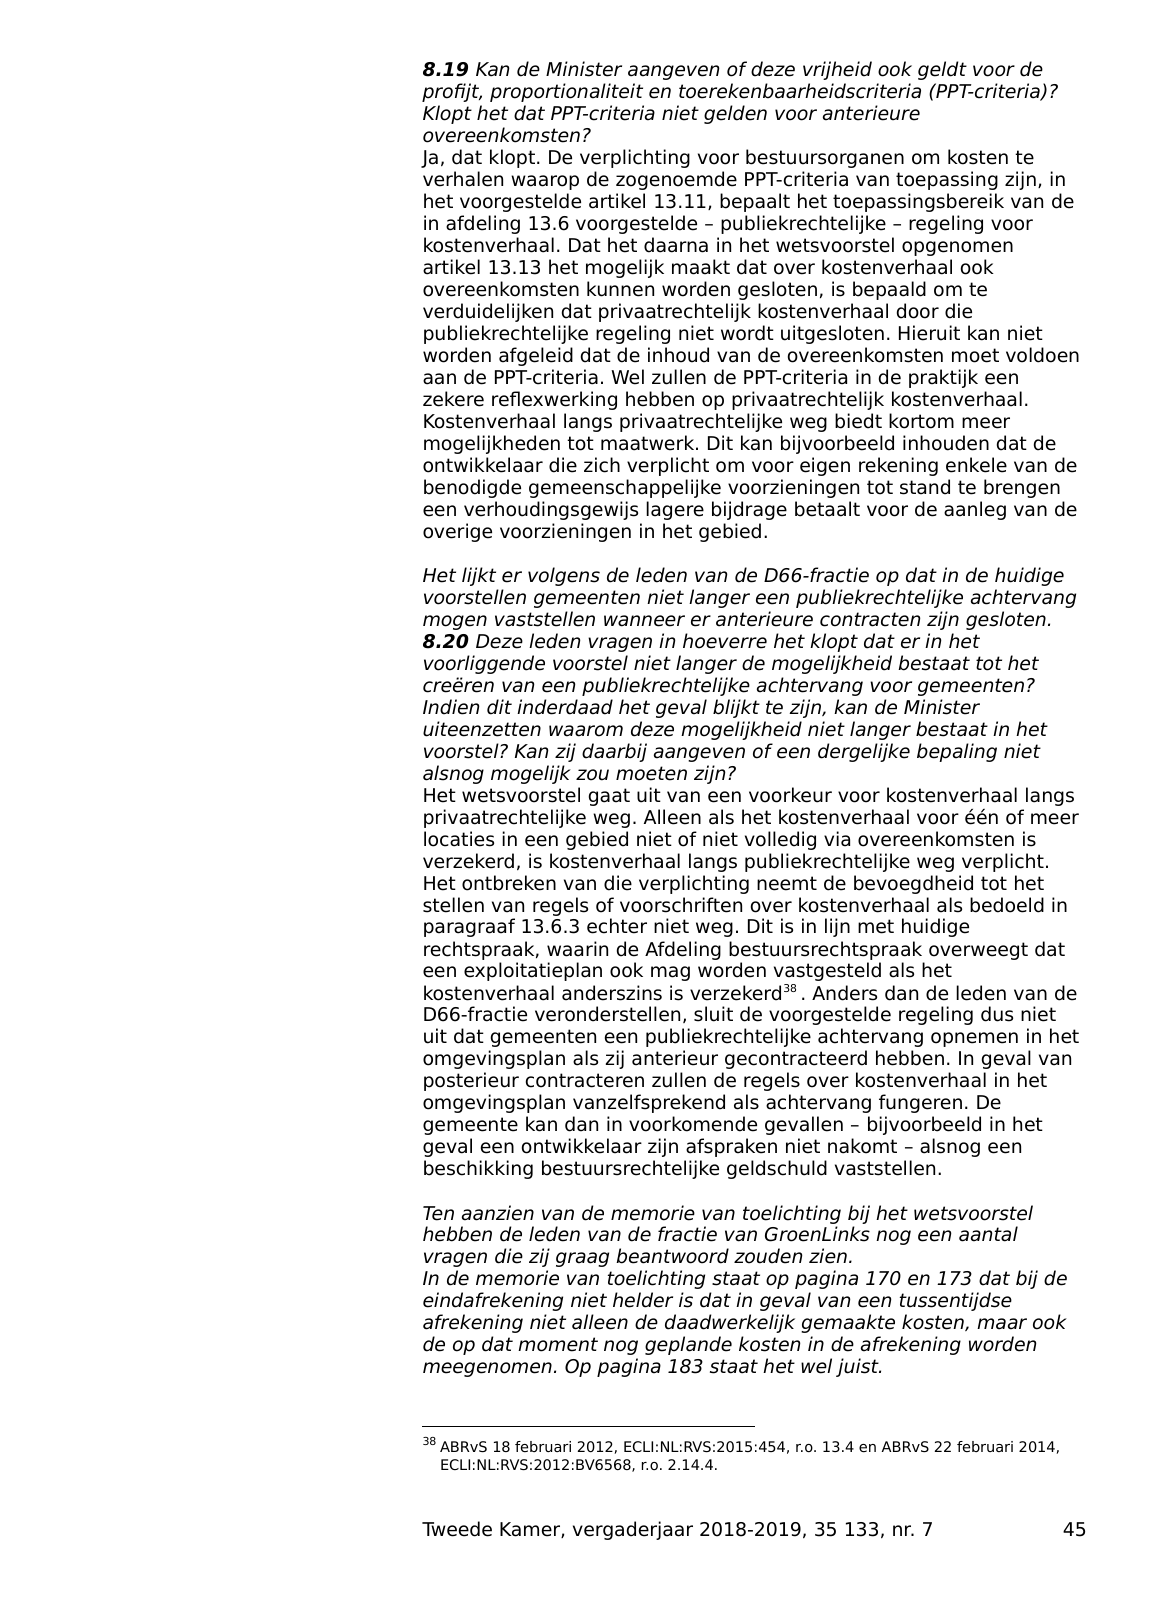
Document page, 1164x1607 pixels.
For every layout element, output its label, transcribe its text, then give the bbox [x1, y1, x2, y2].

text Kostenverhaal langs privaatrechtelijke weg biedt kortom meer mogelijkheden tot maatwerk. Dit kan bijvoorbeeld inhouden dat de ontwikkelaar die zich verplicht om voor eigen rekening enkele van de benodigde gemeenschappelijke voorzieningen tot stand te brengen een verhoudingsgewijs lagere bijdrage betaalt voor de aanleg van de overige voorzieningen in het gebied. [422, 411, 1087, 543]
text Het lijkt er volgens de leden van de D66-fractie op dat in de huidige voorstellen gemeenten niet langer een publiekrechtelijke achtervang mogen vaststellen wanneer er anterieure contracten zijn gesloten. [422, 565, 1087, 631]
text 8.19 Kan de Minister aangeven of deze vrijheid ook geldt voor de profijt, proportionaliteit en toerekenbaarheidscriteria (PPT-criteria)? Klopt het dat PPT-criteria niet gelden voor anterieure overeenkomsten? [422, 59, 1087, 147]
text Ja, dat klopt. De verplichting voor bestuursorganen om kosten te verhalen waarop de zogenoemde PPT-criteria van toepassing zijn, in het voorgestelde artikel 13.11, bepaalt het toepassingsbereik van de in afdeling 13.6 voorgestelde – publiekrechtelijke – regeling voor kostenverhaal. Dat het daarna in het wetsvoorstel opgenomen artikel 13.13 het mogelijk maakt dat over kostenverhaal ook overeenkomsten kunnen worden gesloten, is bepaald om te verduidelijken dat privaatrechtelijk kostenverhaal door die publiekrechtelijke regeling niet wordt uitgesloten. Hieruit kan niet worden afgeleid dat de inhoud van de overeenkomsten moet voldoen aan de PPT-criteria. Wel zullen de PPT-criteria in de praktijk een zekere reflexwerking hebben op privaatrechtelijk kostenverhaal. [422, 147, 1087, 411]
text In de memorie van toelichting staat op pagina 170 en 173 dat bij de eindafrekening niet helder is dat in geval van een tussentijdse afrekening niet alleen de daadwerkelijk gemaakte kosten, maar ook de op dat moment nog geplande kosten in de afrekening worden meegenomen. Op pagina 183 staat het wel juist. [422, 1268, 1087, 1378]
text ABRvS 18 februari 2012, ECLI:NL:RVS:2015:454, r.o. 13.4 en ABRvS 22 februari 2014, ECLI:NL:RVS:2012:BV6568, r.o. 2.14.4. [422, 1435, 1087, 1474]
text Het wetsvoorstel gaat uit van een voorkeur voor kostenverhaal langs privaatrechtelijke weg. Alleen als het kostenverhaal voor één of meer locaties in een gebied niet of niet volledig via overeenkomsten is verzekerd, is kostenverhaal langs publiekrechtelijke weg verplicht. Het ontbreken van die verplichting neemt de bevoegdheid tot het stellen van regels of voorschriften over kostenverhaal als bedoeld in paragraaf 13.6.3 echter niet weg. Dit is in lijn met huidige rechtspraak, waarin de Afdeling bestuursrechtspraak overweegt dat een exploitatieplan ook mag worden vastgesteld als het kostenverhaal anderszins is verzekerd. Anders dan de leden van de D66-fractie veronderstellen, sluit de voorgestelde regeling dus niet uit dat gemeenten een publiekrechtelijke achtervang opnemen in het omgevingsplan als zij anterieur gecontracteerd hebben. In geval van posterieur contracteren zullen de regels over kostenverhaal in het omgevingsplan vanzelfsprekend als achtervang fungeren. De gemeente kan dan in voorkomende gevallen – bijvoorbeeld in het geval een ontwikkelaar zijn afspraken niet nakomt – alsnog een beschikking bestuursrechtelijke geldschuld vaststellen. [422, 784, 1087, 1180]
text 8.20 Deze leden vragen in hoeverre het klopt dat er in het voorliggende voorstel niet langer de mogelijkheid bestaat tot het creëren van een publiekrechtelijke achtervang voor gemeenten? Indien dit inderdaad het geval blijkt te zijn, kan de Minister uiteenzetten waarom deze mogelijkheid niet langer bestaat in het voorstel? Kan zij daarbij aangeven of een dergelijke bepaling niet alsnog mogelijk zou moeten zijn? [422, 631, 1087, 784]
text Ten aanzien van de memorie van toelichting bij het wetsvoorstel hebben de leden van de fractie van GroenLinks nog een aantal vragen die zij graag beantwoord zouden zien. [422, 1202, 1087, 1268]
